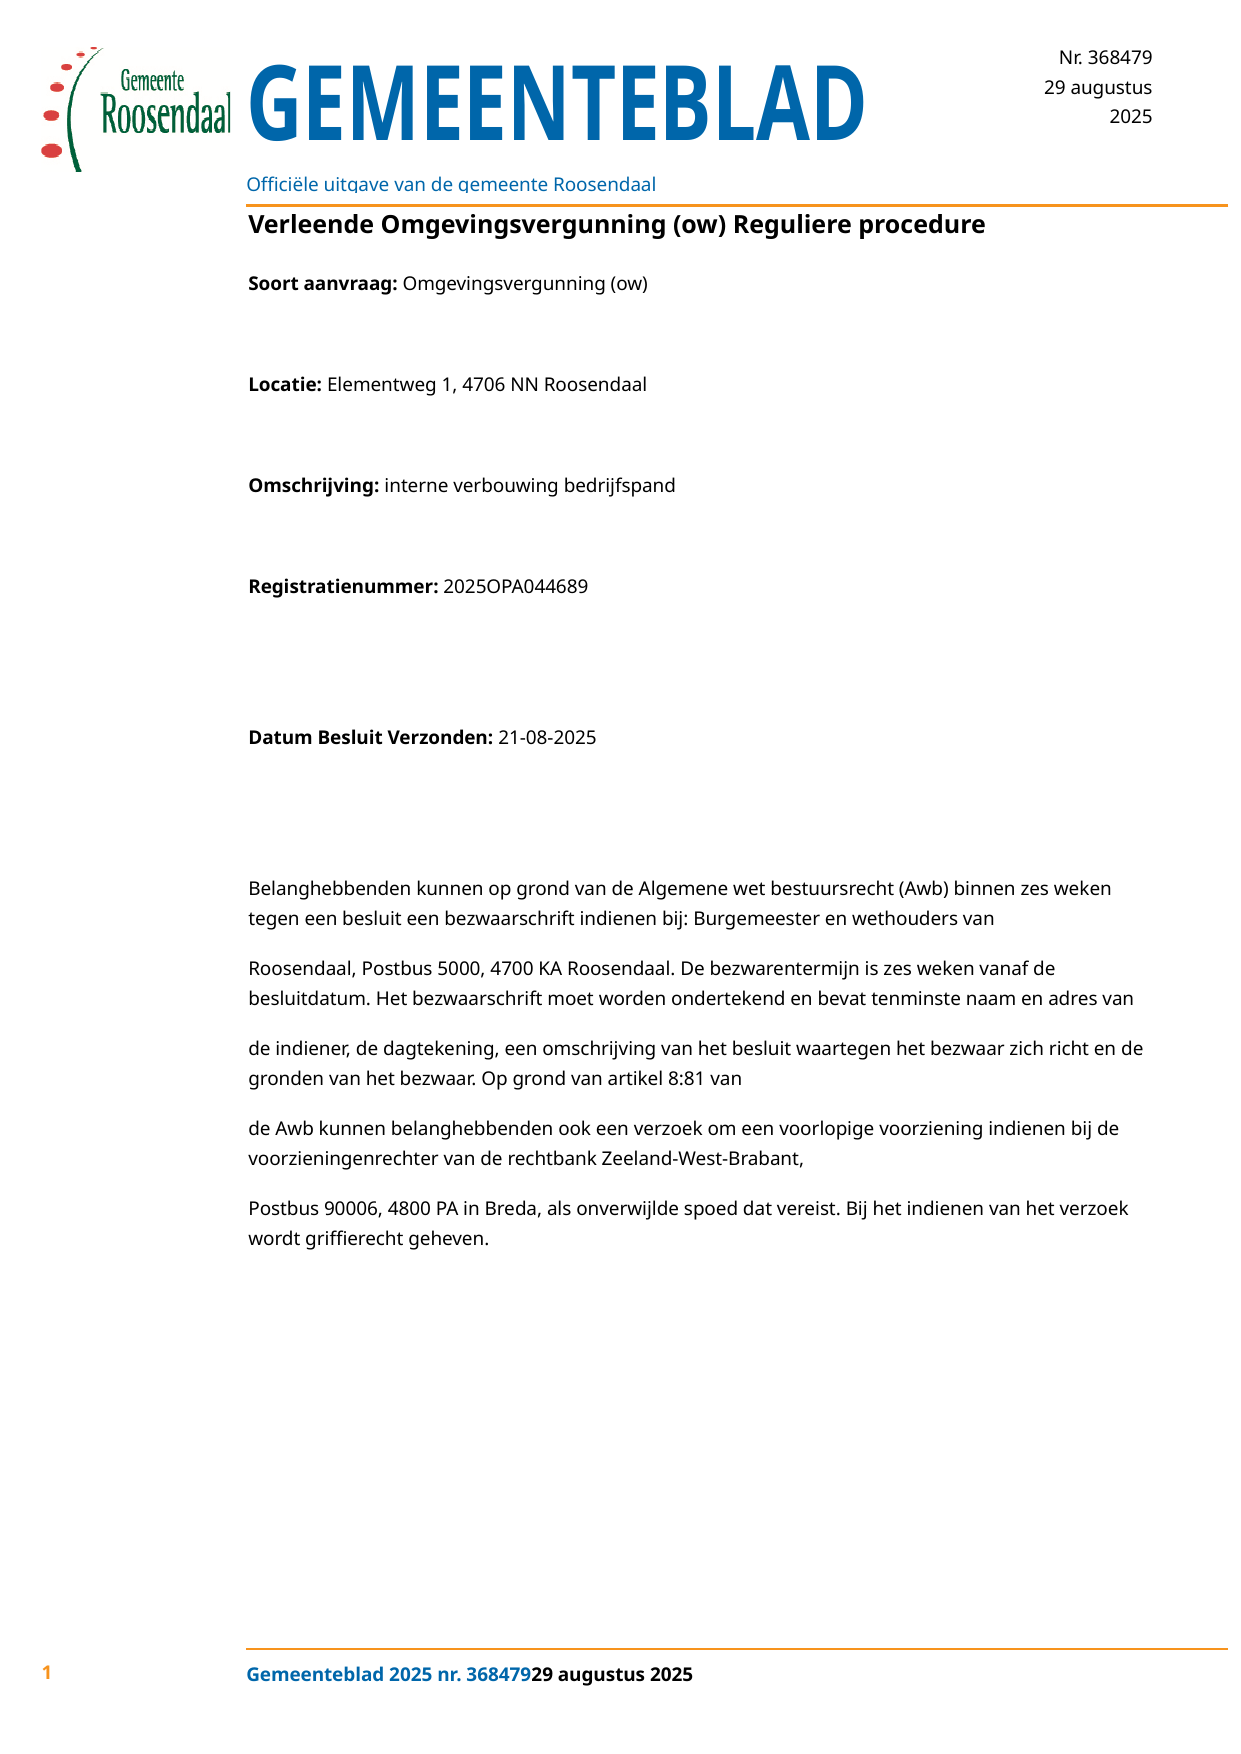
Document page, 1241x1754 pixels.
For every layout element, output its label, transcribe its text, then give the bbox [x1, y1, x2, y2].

text Registratienummer: 2025OPA044689 [248, 573, 1152, 598]
text Locatie: Elementweg 1, 4706 NN Roosendaal [248, 371, 1152, 397]
text Verleende Omgevingsvergunning (ow) Reguliere procedure [248, 207, 1152, 241]
text Omschrijving: interne verbouwing bedrijfspand [248, 472, 1152, 498]
text Belanghebbenden kunnen op grond van de Algemene wet bestuursrecht (Awb) binnen zes weken tegen een besluit een bezwaarschrift indienen bij: Burgemeester en wethouders van [248, 875, 1152, 931]
text de Awb kunnen belanghebbenden ook een verzoek om een voorlopige voorziening indienen bij de voorzieningenrechter van de rechtbank Zeeland-West-Brabant, [248, 1115, 1152, 1171]
picture [41, 47, 231, 172]
text Datum Besluit Verzonden: 21-08-2025 [248, 724, 1152, 750]
text de indiener, de dagtekening, een omschrijving van het besluit waartegen het bezwaar zich richt en de gronden van het bezwaar. Op grond van artikel 8:81 van [248, 1035, 1152, 1091]
text Postbus 90006, 4800 PA in Breda, als onverwijlde spoed dat vereist. Bij het indienen van het verzoek wordt griffierecht geheven. [248, 1195, 1152, 1251]
text Roosendaal, Postbus 5000, 4700 KA Roosendaal. De bezwarentermijn is zes weken vanaf de besluitdatum. Het bezwaarschrift moet worden ondertekend en bevat tenminste naam en adres van [248, 955, 1152, 1011]
text Soort aanvraag: Omgevingsvergunning (ow) [248, 270, 1152, 296]
